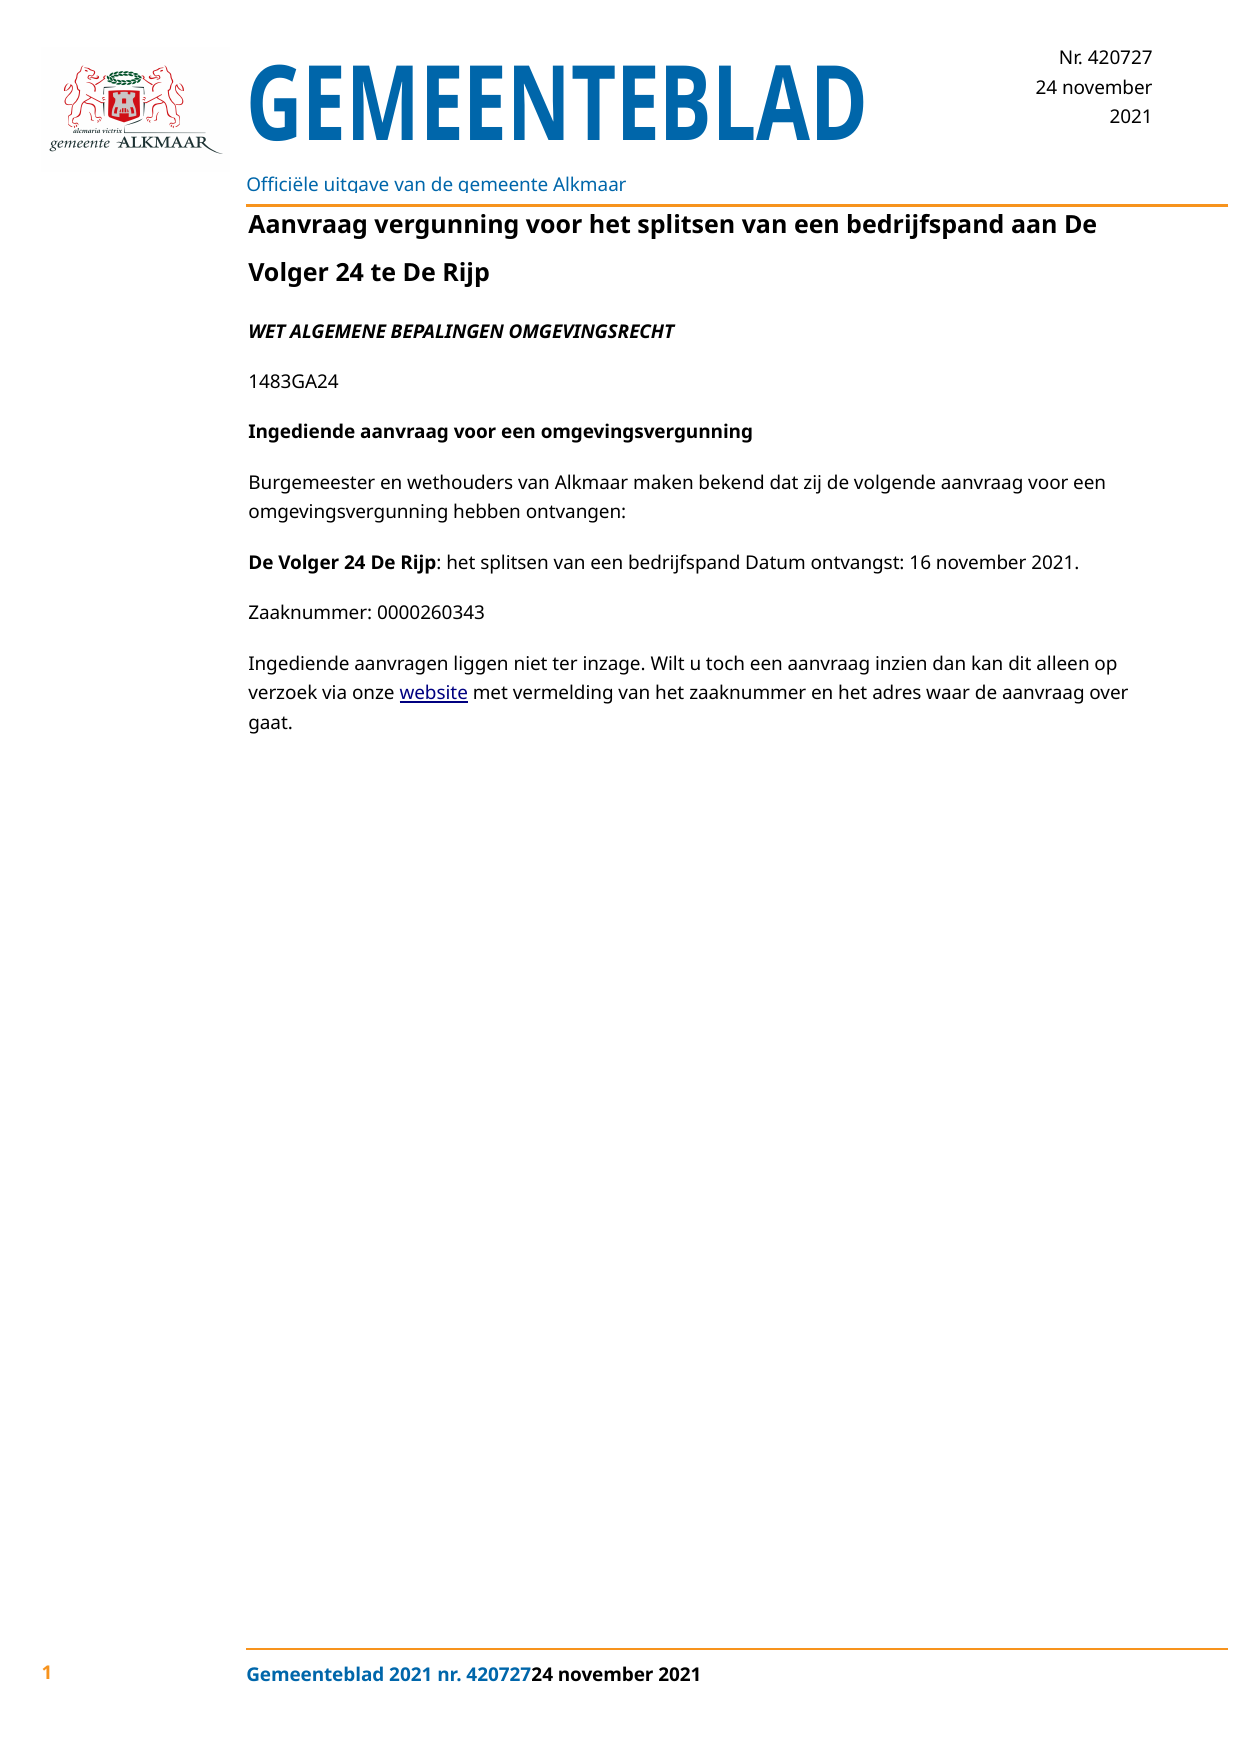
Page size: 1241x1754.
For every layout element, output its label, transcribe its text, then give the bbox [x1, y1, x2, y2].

text WET ALGEMENE BEPALINGEN OMGEVINGSRECHT [248, 318, 1152, 344]
text 1483GA24 [248, 368, 1152, 394]
text Aanvraag vergunning voor het splitsen van een bedrijfspand aan De Volger 24 te De Rijp [248, 207, 1152, 288]
text Zaaknummer: 0000260343 [248, 599, 1152, 625]
text Ingediende aanvraag voor een omgevingsvergunning [248, 419, 1152, 444]
text Ingediende aanvragen liggen niet ter inzage. Wilt u toch een aanvraag inzien dan kan dit alleen op verzoek via onze website met vermelding van het zaaknummer en het adres waar de aanvraag over gaat. [248, 650, 1152, 735]
picture [41, 47, 231, 172]
text De Volger 24 De Rijp: het splitsen van een bedrijfspand Datum ontvangst: 16 november 2021. [248, 549, 1152, 575]
text Burgemeester en wethouders van Alkmaar maken bekend dat zij de volgende aanvraag voor een omgevingsvergunning hebben ontvangen: [248, 469, 1152, 524]
